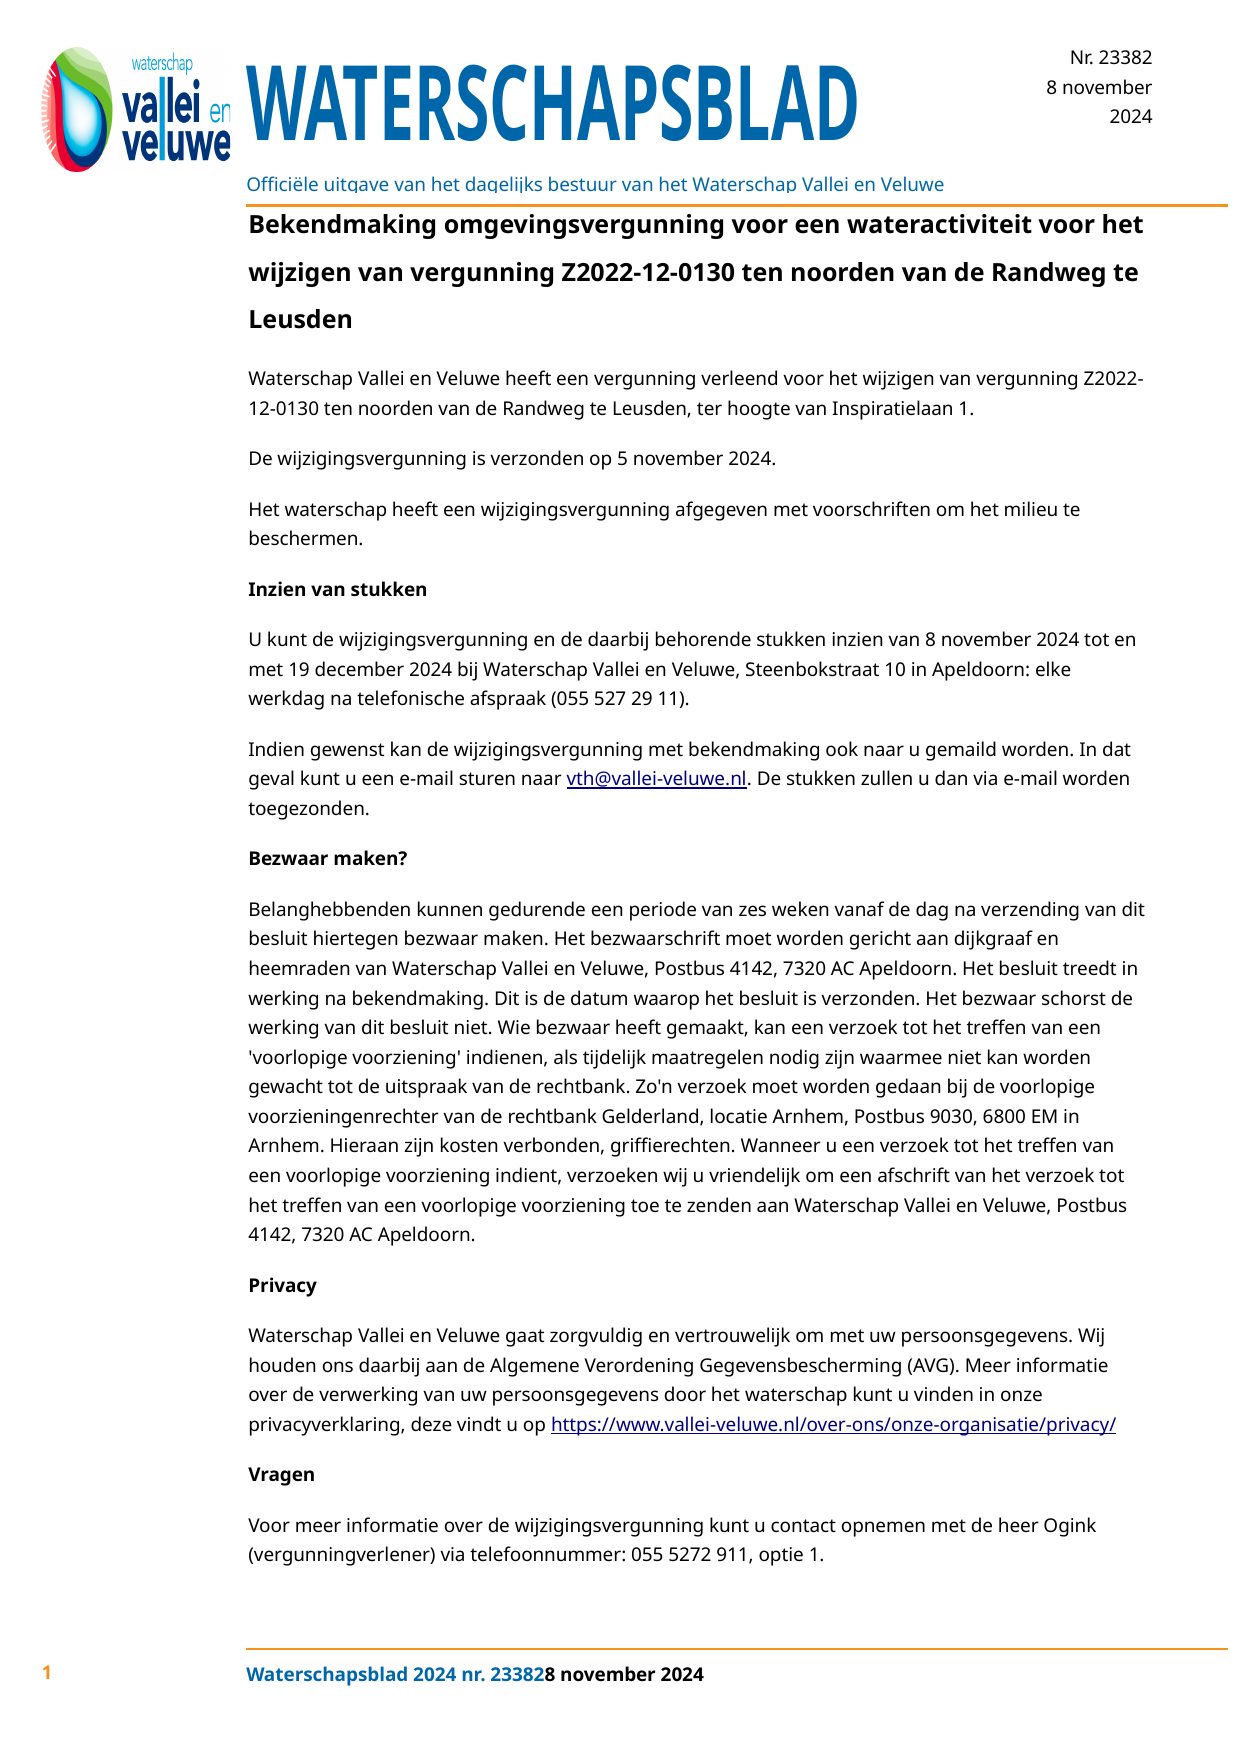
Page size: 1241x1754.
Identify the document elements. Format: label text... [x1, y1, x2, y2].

text Waterschap Vallei en Veluwe gaat zorgvuldig en vertrouwelijk om met uw persoonsgegevens. Wij houden ons daarbij aan de Algemene Verordening Gegevensbescherming (AVG). Meer informatie over de verwerking van uw persoonsgegevens door het waterschap kunt u vinden in onze privacyverklaring, deze vindt u op https://www.vallei-veluwe.nl/over-ons/onze-organisatie/privacy/ [248, 1322, 1152, 1437]
text Vragen [248, 1461, 1152, 1487]
text Het waterschap heeft een wijzigingsvergunning afgegeven met voorschriften om het milieu te beschermen. [248, 496, 1152, 551]
text Waterschap Vallei en Veluwe heeft een vergunning verleend voor het wijzigen van vergunning Z2022-12-0130 ten noorden van de Randweg te Leusden, ter hoogte van Inspiratielaan 1. [248, 366, 1152, 421]
text U kunt de wijzigingsvergunning en de daarbij behorende stukken inzien van 8 november 2024 tot en met 19 december 2024 bij Waterschap Vallei en Veluwe, Steenbokstraat 10 in Apeldoorn: elke werkdag na telefonische afspraak (055 527 29 11). [248, 626, 1152, 711]
text De wijzigingsvergunning is verzonden op 5 november 2024. [248, 446, 1152, 471]
text Voor meer informatie over de wijzigingsvergunning kunt u contact opnemen met de heer Ogink (vergunningverlener) via telefoonnummer: 055 5272 911, optie 1. [248, 1512, 1152, 1567]
picture [41, 47, 231, 172]
text Indien gewenst kan de wijzigingsvergunning met bekendmaking ook naar u gemaild worden. In dat geval kunt u een e-mail sturen naar vth@vallei-veluwe.nl. De stukken zullen u dan via e-mail worden toegezonden. [248, 736, 1152, 821]
text Bekendmaking omgevingsvergunning voor een wateractiviteit voor het wijzigen van vergunning Z2022-12-0130 ten noorden van de Randweg te Leusden [248, 207, 1152, 336]
text Belanghebbenden kunnen gedurende een periode van zes weken vanaf de dag na verzending van dit besluit hiertegen bezwaar maken. Het bezwaarschrift moet worden gericht aan dijkgraaf en heemraden van Waterschap Vallei en Veluwe, Postbus 4142, 7320 AC Apeldoorn. Het besluit treedt in werking na bekendmaking. Dit is de datum waarop het besluit is verzonden. Het bezwaar schorst de werking van dit besluit niet. Wie bezwaar heeft gemaakt, kan een verzoek tot het treffen van een 'voorlopige voorziening' indienen, als tijdelijk maatregelen nodig zijn waarmee niet kan worden gewacht tot de uitspraak van de rechtbank. Zo'n verzoek moet worden gedaan bij de voorlopige voorzieningenrechter van de rechtbank Gelderland, locatie Arnhem, Postbus 9030, 6800 EM in Arnhem. Hieraan zijn kosten verbonden, griffierechten. Wanneer u een verzoek tot het treffen van een voorlopige voorziening indient, verzoeken wij u vriendelijk om een afschrift van het verzoek tot het treffen van een voorlopige voorziening toe te zenden aan Waterschap Vallei en Veluwe, Postbus 4142, 7320 AC Apeldoorn. [248, 896, 1152, 1247]
text Privacy [248, 1272, 1152, 1297]
text Bezwaar maken? [248, 846, 1152, 871]
text Inzien van stukken [248, 576, 1152, 602]
